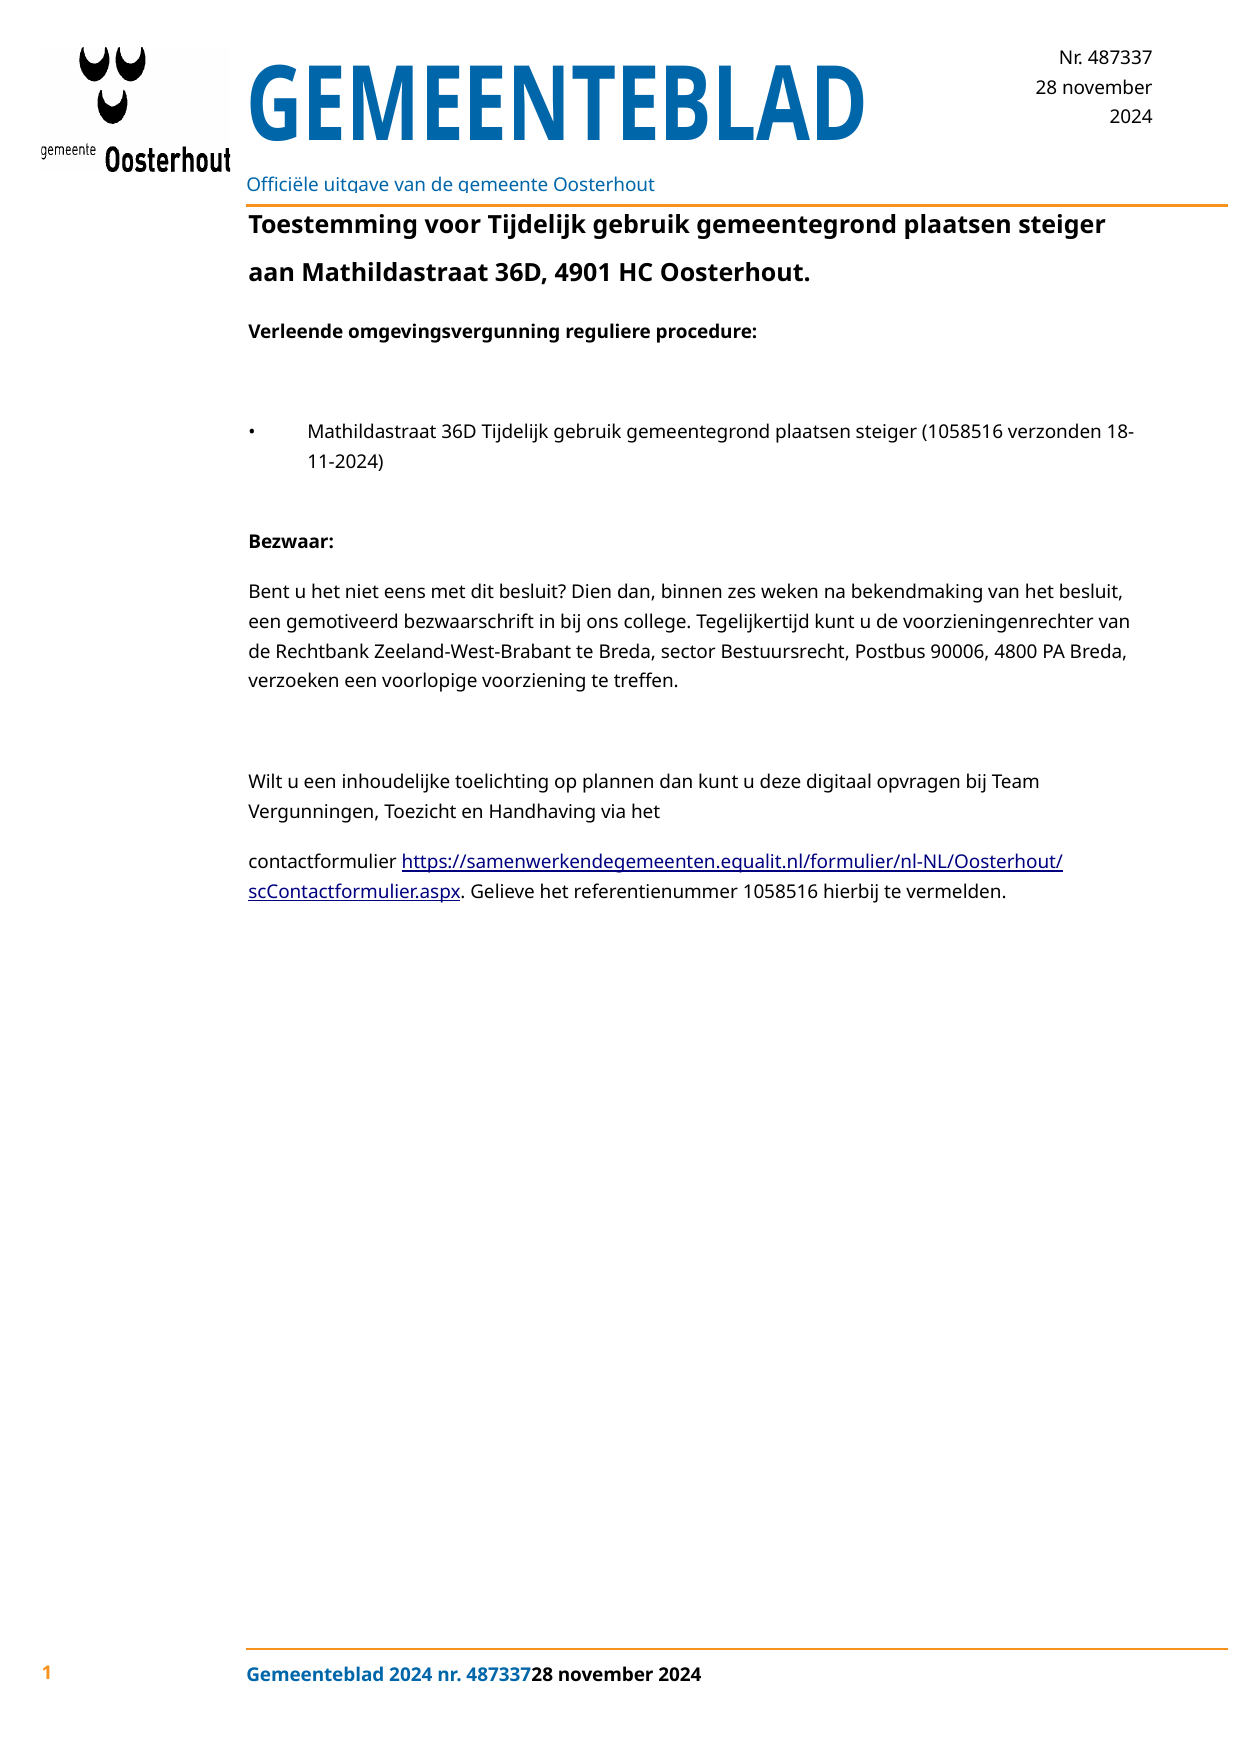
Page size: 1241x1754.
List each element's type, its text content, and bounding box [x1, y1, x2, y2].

text Verleende omgevingsvergunning reguliere procedure: [248, 318, 1152, 344]
text Bezwaar: [248, 528, 1152, 554]
text Toestemming voor Tijdelijk gebruik gemeentegrond plaatsen steiger aan Mathildastraat 36D, 4901 HC Oosterhout. [248, 207, 1152, 288]
list Mathildastraat 36D Tijdelijk gebruik gemeentegrond plaatsen steiger (1058516 verzonden 18-11-2024) [248, 419, 1152, 474]
picture [41, 47, 231, 172]
text contactformulier https://samenwerkendegemeenten.equalit.nl/formulier/nl-NL/Oosterhout/scContactformulier.aspx. Gelieve het referentienummer 1058516 hierbij te vermelden. [248, 848, 1152, 904]
text Wilt u een inhoudelijke toelichting op plannen dan kunt u deze digitaal opvragen bij Team Vergunningen, Toezicht en Handhaving via het [248, 768, 1152, 824]
text Bent u het niet eens met dit besluit? Dien dan, binnen zes weken na bekendmaking van het besluit, een gemotiveerd bezwaarschrift in bij ons college. Tegelijkertijd kunt u de voorzieningenrechter van de Rechtbank Zeeland-West-Brabant te Breda, sector Bestuursrecht, Postbus 90006, 4800 PA Breda, verzoeken een voorlopige voorziening te treffen. [248, 579, 1152, 693]
